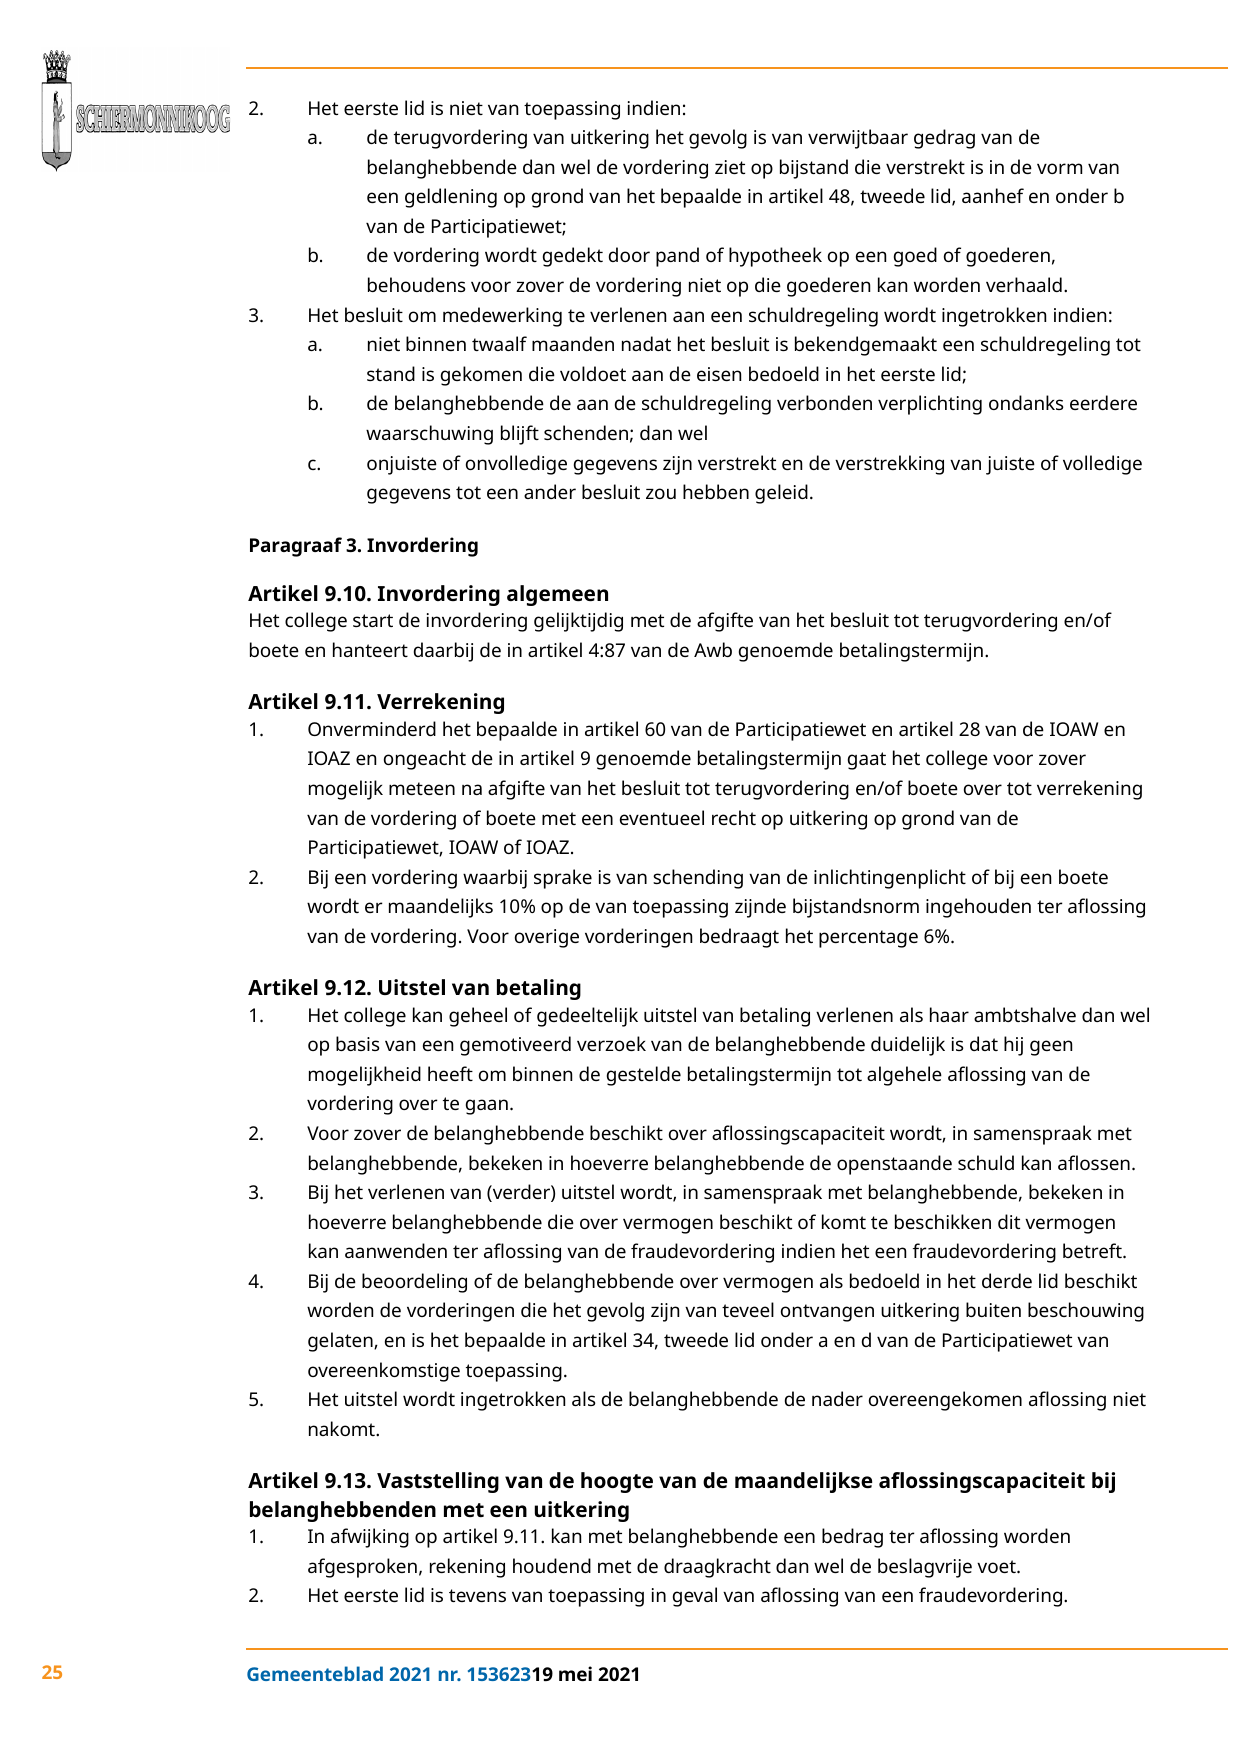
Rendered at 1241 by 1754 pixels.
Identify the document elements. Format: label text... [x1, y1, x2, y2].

list de terugvordering van uitkering het gevolg is van verwijtbaar gedrag van de belanghebbende dan wel de vordering ziet op bijstand die verstrekt is in de vorm van een geldlening op grond van het bepaalde in artikel 48, tweede lid, aanhef en onder b van de Participatiewet; [307, 124, 1152, 239]
list onjuiste of onvolledige gegevens zijn verstrekt en de verstrekking van juiste of volledige gegevens tot een ander besluit zou hebben geleid. [307, 450, 1152, 505]
picture [41, 47, 231, 172]
list de belanghebbende de aan de schuldregeling verbonden verplichting ondanks eerdere waarschuwing blijft schenden; dan wel [307, 391, 1152, 446]
list Onverminderd het bepaalde in artikel 60 van de Participatiewet en artikel 28 van de IOAW en IOAZ en ongeacht de in artikel 9 genoemde betalingstermijn gaat het college voor zover mogelijk meteen na afgifte van het besluit tot terugvordering en/of boete over tot verrekening van de vordering of boete met een eventueel recht op uitkering op grond van de Participatiewet, IOAW of IOAZ. [248, 716, 1152, 860]
list Voor zover de belanghebbende beschikt over aflossingscapaciteit wordt, in samenspraak met belanghebbende, bekeken in hoeverre belanghebbende de openstaande schuld kan aflossen. [248, 1120, 1152, 1176]
list niet binnen twaalf maanden nadat het besluit is bekendgemaakt een schuldregeling tot stand is gekomen die voldoet aan de eisen bedoeld in het eerste lid; [307, 331, 1152, 387]
list Het eerste lid is niet van toepassing indien: [248, 95, 1152, 121]
text Artikel 9.13. Vaststelling van de hoogte van de maandelijkse aflossingscapaciteit bij belanghebbenden met een uitkering [248, 1466, 1152, 1523]
list Bij het verlenen van (verder) uitstel wordt, in samenspraak met belanghebbende, bekeken in hoeverre belanghebbende die over vermogen beschikt of komt te beschikken dit vermogen kan aanwenden ter aflossing van de fraudevordering indien het een fraudevordering betreft. [248, 1179, 1152, 1264]
list de vordering wordt gedekt door pand of hypotheek op een goed of goederen, behoudens voor zover de vordering niet op die goederen kan worden verhaald. [307, 243, 1152, 298]
list Bij de beoordeling of de belanghebbende over vermogen als bedoeld in het derde lid beschikt worden de vorderingen die het gevolg zijn van teveel ontvangen uitkering buiten beschouwing gelaten, en is het bepaalde in artikel 34, tweede lid onder a en d van de Participatiewet van overeenkomstige toepassing. [248, 1268, 1152, 1383]
text Artikel 9.10. Invordering algemeen [248, 579, 1152, 607]
list Het eerste lid is tevens van toepassing in geval van aflossing van een fraudevordering. [248, 1582, 1152, 1608]
text Paragraaf 3. Invordering [248, 530, 1152, 558]
text Artikel 9.12. Uitstel van betaling [248, 973, 1152, 1002]
list Het besluit om medewerking te verlenen aan een schuldregeling wordt ingetrokken indien: [248, 302, 1152, 328]
text Het college start de invordering gelijktijdig met de afgifte van het besluit tot terugvordering en/of boete en hanteert daarbij de in artikel 4:87 van de Awb genoemde betalingstermijn. [248, 607, 1152, 663]
list In afwijking op artikel 9.11. kan met belanghebbende een bedrag ter aflossing worden afgesproken, rekening houdend met de draagkracht dan wel de beslagvrije voet. [248, 1523, 1152, 1579]
list Het college kan geheel of gedeeltelijk uitstel van betaling verlenen als haar ambtshalve dan wel op basis van een gemotiveerd verzoek van de belanghebbende duidelijk is dat hij geen mogelijkheid heeft om binnen de gestelde betalingstermijn tot algehele aflossing van de vordering over te gaan. [248, 1002, 1152, 1116]
list Het uitstel wordt ingetrokken als de belanghebbende de nader overeengekomen aflossing niet nakomt. [248, 1386, 1152, 1442]
text Artikel 9.11. Verrekening [248, 687, 1152, 716]
list Bij een vordering waarbij sprake is van schending van de inlichtingenplicht of bij een boete wordt er maandelijks 10% op de van toepassing zijnde bijstandsnorm ingehouden ter aflossing van de vordering. Voor overige vorderingen bedraagt het percentage 6%. [248, 864, 1152, 949]
